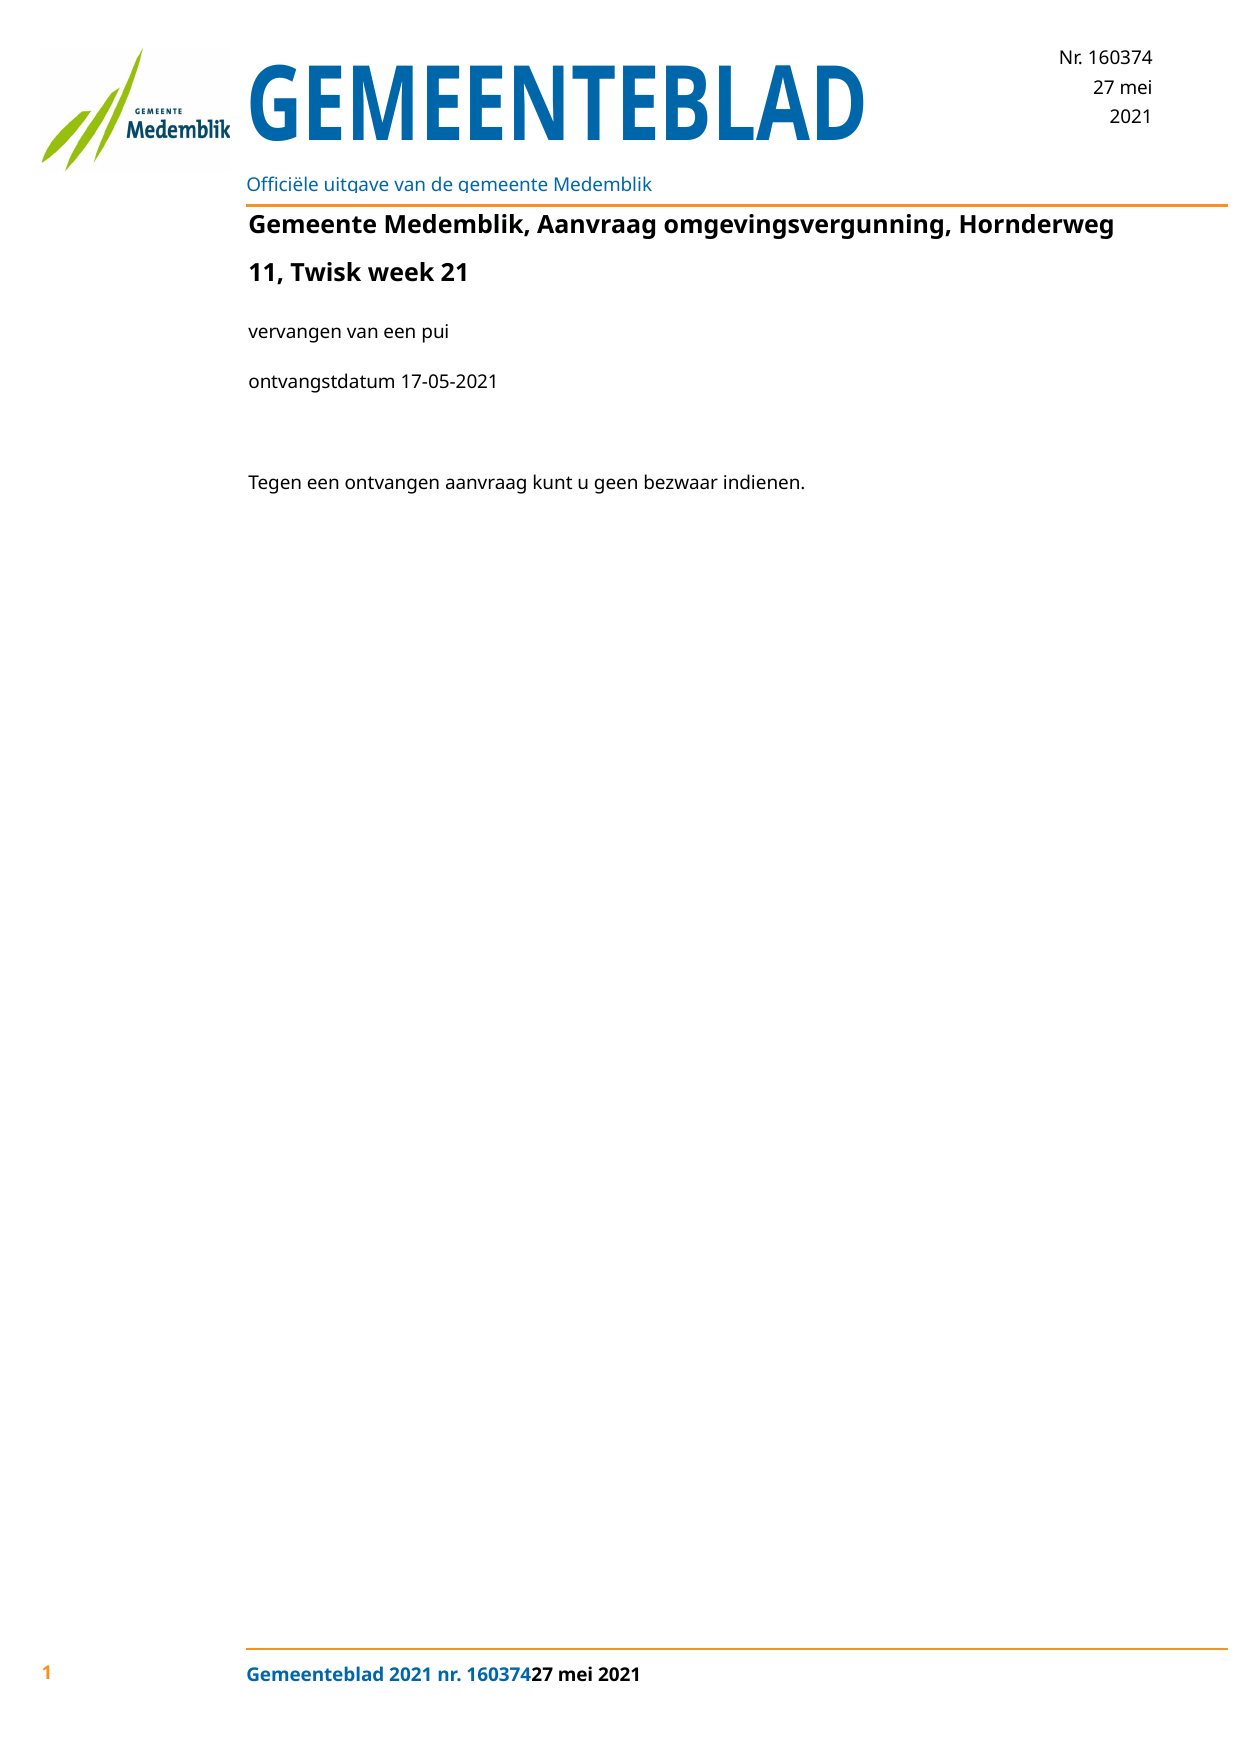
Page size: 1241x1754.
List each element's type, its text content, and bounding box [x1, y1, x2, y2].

text vervangen van een pui [248, 318, 1152, 344]
text Gemeente Medemblik, Aanvraag omgevingsvergunning, Hornderweg 11, Twisk week 21 [248, 207, 1152, 288]
picture [41, 47, 231, 172]
text ontvangstdatum 17-05-2021 [248, 368, 1152, 394]
text Tegen een ontvangen aanvraag kunt u geen bezwaar indienen. [248, 469, 1152, 495]
